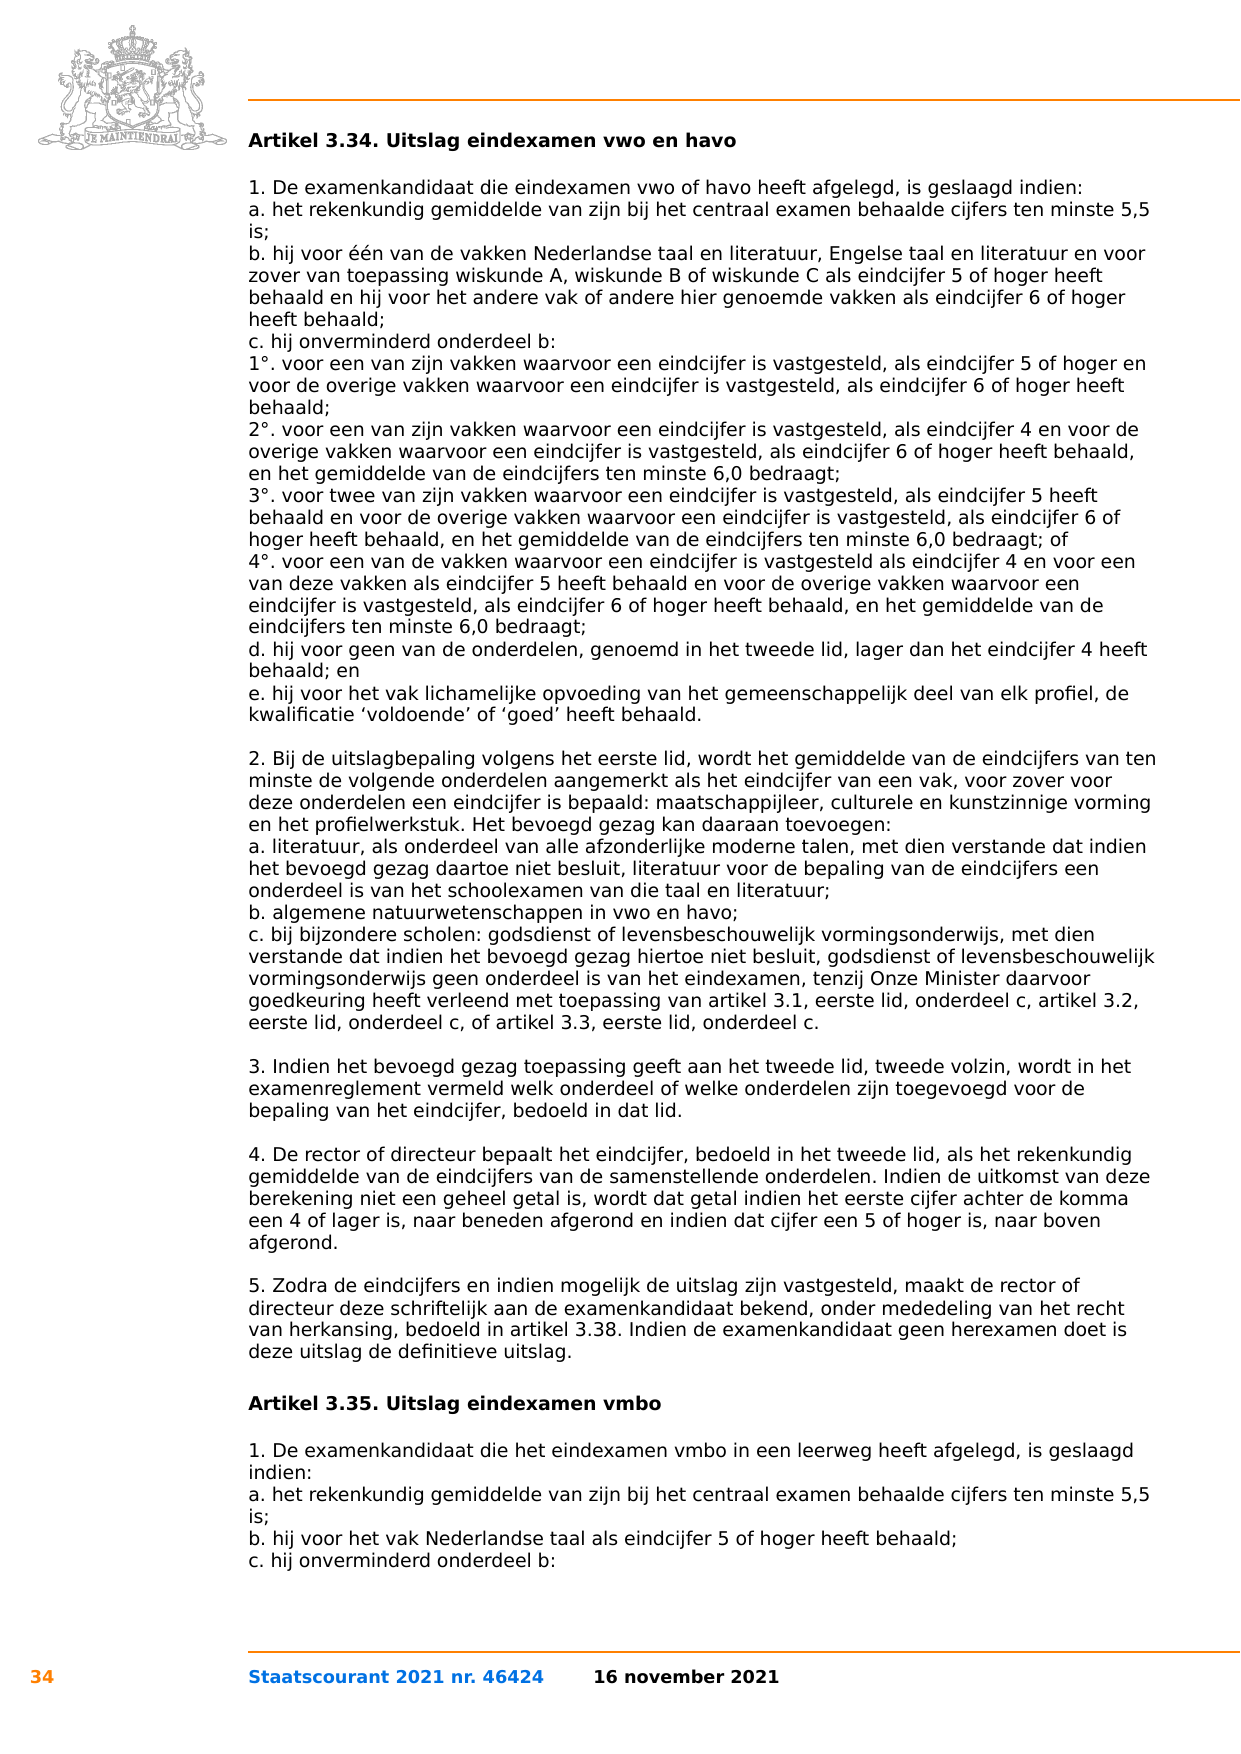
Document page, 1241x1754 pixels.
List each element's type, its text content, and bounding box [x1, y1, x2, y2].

text 3. Indien het bevoegd gezag toepassing geeft aan het tweede lid, tweede volzin, wordt in het examenreglement vermeld welk onderdeel of welke onderdelen zijn toegevoegd voor de bepaling van het eindcijfer, bedoeld in dat lid. [248, 1056, 1163, 1122]
text b. algemene natuurwetenschappen in vwo en havo; [248, 902, 1163, 924]
subtitle Artikel 3.34. Uitslag eindexamen vwo en havo [248, 130, 1163, 152]
text b. hij voor het vak Nederlandse taal als eindcijfer 5 of hoger heeft behaald; [248, 1528, 1163, 1550]
text a. het rekenkundig gemiddelde van zijn bij het centraal examen behaalde cijfers ten minste 5,5 is; [248, 1484, 1163, 1528]
text 4. De rector of directeur bepaalt het eindcijfer, bedoeld in het tweede lid, als het rekenkundig gemiddelde van de eindcijfers van de samenstellende onderdelen. Indien de uitkomst van deze berekening niet een geheel getal is, wordt dat getal indien het eerste cijfer achter de komma een 4 of lager is, naar beneden afgerond en indien dat cijfer een 5 of hoger is, naar boven afgerond. [248, 1144, 1163, 1253]
text 2. Bij de uitslagbepaling volgens het eerste lid, wordt het gemiddelde van de eindcijfers van ten minste de volgende onderdelen aangemerkt als het eindcijfer van een vak, voor zover voor deze onderdelen een eindcijfer is bepaald: maatschappijleer, culturele en kunstzinnige vorming en het profielwerkstuk. Het bevoegd gezag kan daaraan toevoegen: [248, 748, 1163, 836]
text c. bij bijzondere scholen: godsdienst of levensbeschouwelijk vormingsonderwijs, met dien verstande dat indien het bevoegd gezag hiertoe niet besluit, godsdienst of levensbeschouwelijk vormingsonderwijs geen onderdeel is van het eindexamen, tenzij Onze Minister daarvoor goedkeuring heeft verleend met toepassing van artikel 3.1, eerste lid, onderdeel c, artikel 3.2, eerste lid, onderdeel c, of artikel 3.3, eerste lid, onderdeel c. [248, 924, 1163, 1034]
text 4°. voor een van de vakken waarvoor een eindcijfer is vastgesteld als eindcijfer 4 en voor een van deze vakken als eindcijfer 5 heeft behaald en voor de overige vakken waarvoor een eindcijfer is vastgesteld, als eindcijfer 6 of hoger heeft behaald, en het gemiddelde van de eindcijfers ten minste 6,0 bedraagt; [248, 551, 1163, 638]
text 1. De examenkandidaat die het eindexamen vmbo in een leerweg heeft afgelegd, is geslaagd indien: [248, 1440, 1163, 1484]
text e. hij voor het vak lichamelijke opvoeding van het gemeenschappelijk deel van elk profiel, de kwalificatie ‘voldoende’ of ‘goed’ heeft behaald. [248, 682, 1163, 726]
text 3°. voor twee van zijn vakken waarvoor een eindcijfer is vastgesteld, als eindcijfer 5 heeft behaald en voor de overige vakken waarvoor een eindcijfer is vastgesteld, als eindcijfer 6 of hoger heeft behaald, en het gemiddelde van de eindcijfers ten minste 6,0 bedraagt; of [248, 484, 1163, 551]
subtitle Artikel 3.35. Uitslag eindexamen vmbo [248, 1393, 1163, 1415]
text b. hij voor één van de vakken Nederlandse taal en literatuur, Engelse taal en literatuur en voor zover van toepassing wiskunde A, wiskunde B of wiskunde C als eindcijfer 5 of hoger heeft behaald en hij voor het andere vak of andere hier genoemde vakken als eindcijfer 6 of hoger heeft behaald; [248, 243, 1163, 331]
text 5. Zodra de eindcijfers en indien mogelijk de uitslag zijn vastgesteld, maakt de rector of directeur deze schriftelijk aan de examenkandidaat bekend, onder mededeling van het recht van herkansing, bedoeld in artikel 3.38. Indien de examenkandidaat geen herexamen doet is deze uitslag de definitieve uitslag. [248, 1275, 1163, 1363]
text 1. De examenkandidaat die eindexamen vwo of havo heeft afgelegd, is geslaagd indien: [248, 177, 1163, 199]
text c. hij onverminderd onderdeel b: [248, 331, 1163, 353]
picture [38, 25, 227, 150]
text c. hij onverminderd onderdeel b: [248, 1550, 1163, 1572]
text a. het rekenkundig gemiddelde van zijn bij het centraal examen behaalde cijfers ten minste 5,5 is; [248, 199, 1163, 243]
text d. hij voor geen van de onderdelen, genoemd in het tweede lid, lager dan het eindcijfer 4 heeft behaald; en [248, 638, 1163, 682]
text a. literatuur, als onderdeel van alle afzonderlijke moderne talen, met dien verstande dat indien het bevoegd gezag daartoe niet besluit, literatuur voor de bepaling van de eindcijfers een onderdeel is van het schoolexamen van die taal en literatuur; [248, 836, 1163, 902]
text 1°. voor een van zijn vakken waarvoor een eindcijfer is vastgesteld, als eindcijfer 5 of hoger en voor de overige vakken waarvoor een eindcijfer is vastgesteld, als eindcijfer 6 of hoger heeft behaald; [248, 353, 1163, 419]
text 2°. voor een van zijn vakken waarvoor een eindcijfer is vastgesteld, als eindcijfer 4 en voor de overige vakken waarvoor een eindcijfer is vastgesteld, als eindcijfer 6 of hoger heeft behaald, en het gemiddelde van de eindcijfers ten minste 6,0 bedraagt; [248, 419, 1163, 484]
